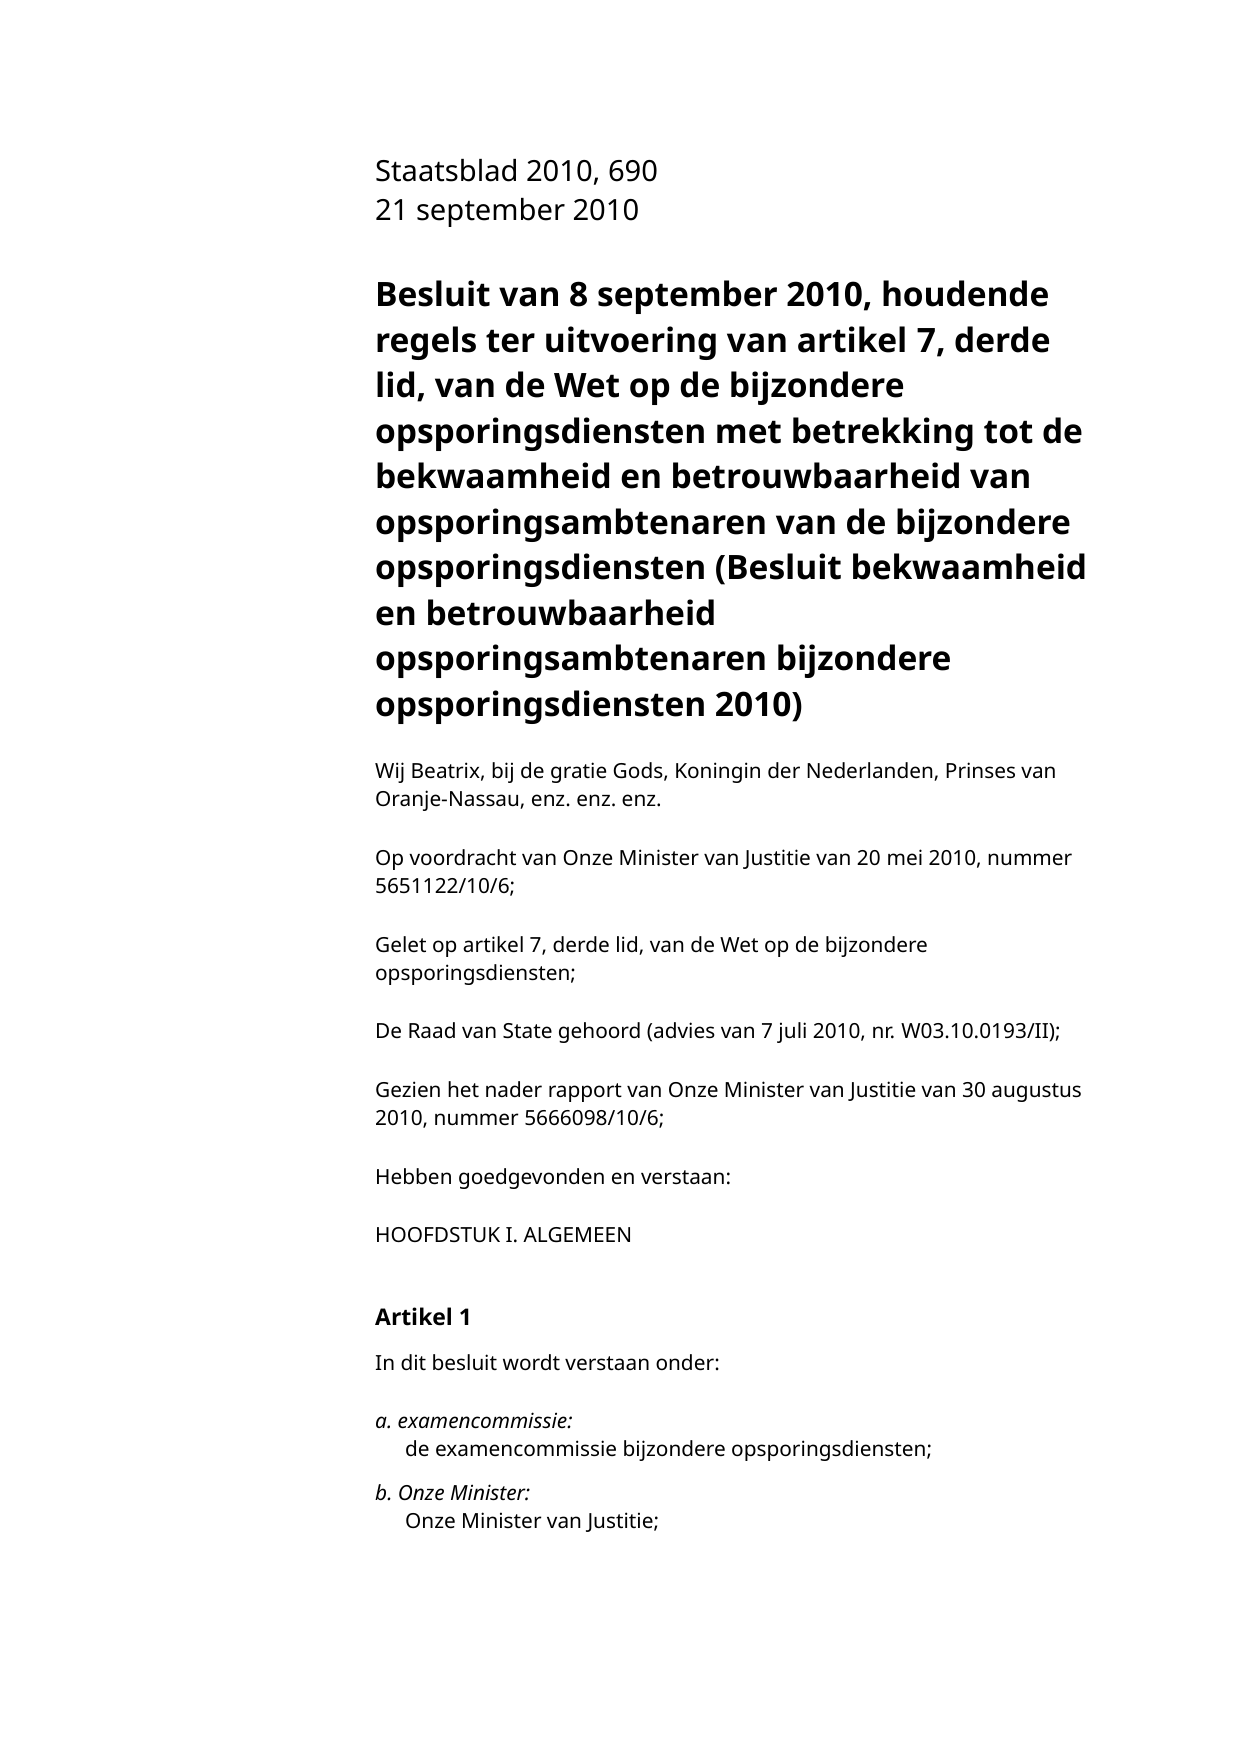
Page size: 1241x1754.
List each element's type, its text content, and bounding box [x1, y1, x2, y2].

text b. Onze Minister: [375, 1478, 1090, 1506]
text Onze Minister van Justitie; [405, 1506, 1090, 1535]
text Hebben goedgevonden en verstaan: [375, 1162, 1090, 1190]
text 21 september 2010 [375, 190, 1090, 229]
subtitle Artikel 1 [375, 1301, 1090, 1333]
text Wij Beatrix, bij de gratie Gods, Koningin der Nederlanden, Prinses van Oranje-Nassau, enz. enz. enz. [375, 756, 1090, 813]
text Gelet op artikel 7, derde lid, van de Wet op de bijzondere opsporingsdiensten; [375, 930, 1090, 987]
subtitle Besluit van 8 september 2010, houdende regels ter uitvoering van artikel 7, derde lid, van de Wet op de bijzondere opsporingsdiensten met betrekking tot de bekwaamheid en betrouwbaarheid van opsporingsambtenaren van de bijzondere opsporingsdiensten (Besluit bekwaamheid en betrouwbaarheid opsporingsambtenaren bijzondere opsporingsdiensten 2010) [375, 271, 1090, 726]
text De Raad van State gehoord (advies van 7 juli 2010, nr. W03.10.0193/II); [375, 1017, 1090, 1045]
text a. examencommissie: [375, 1406, 1090, 1434]
text Staatsblad 2010, 690 [375, 150, 1090, 190]
text Gezien het nader rapport van Onze Minister van Justitie van 30 augustus 2010, nummer 5666098/10/6; [375, 1075, 1090, 1132]
text In dit besluit wordt verstaan onder: [375, 1348, 1090, 1376]
subtitle HOOFDSTUK I. ALGEMEEN [375, 1220, 1090, 1249]
text Op voordracht van Onze Minister van Justitie van 20 mei 2010, nummer 5651122/10/6; [375, 843, 1090, 900]
text de examencommissie bijzondere opsporingsdiensten; [405, 1434, 1090, 1463]
